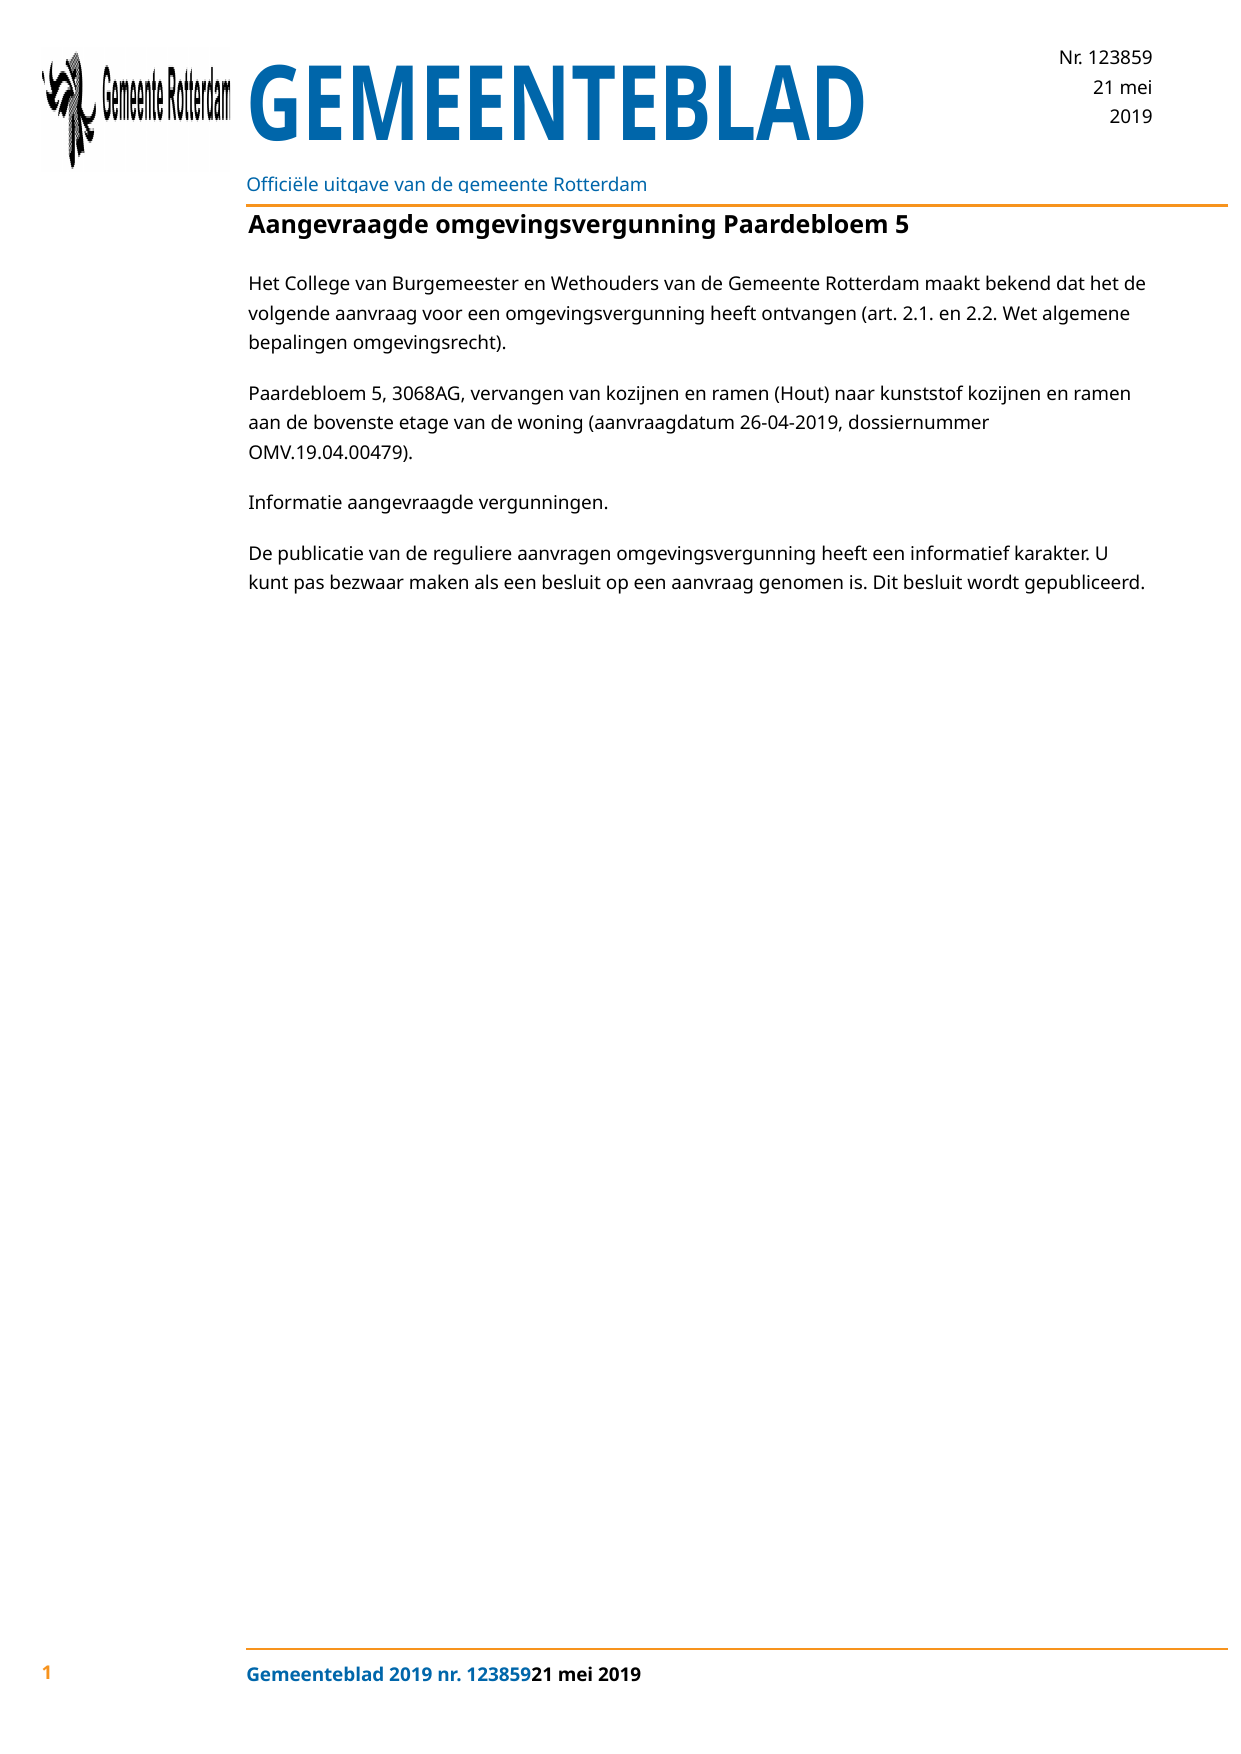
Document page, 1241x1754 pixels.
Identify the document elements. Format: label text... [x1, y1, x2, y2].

text Informatie aangevraagde vergunningen. [248, 489, 1152, 515]
text Paardebloem 5, 3068AG, vervangen van kozijnen en ramen (Hout) naar kunststof kozijnen en ramen aan de bovenste etage van de woning (aanvraagdatum 26-04-2019, dossiernummer OMV.19.04.00479). [248, 380, 1152, 465]
text De publicatie van de reguliere aanvragen omgevingsvergunning heeft een informatief karakter. U kunt pas bezwaar maken als een besluit op een aanvraag genomen is. Dit besluit wordt gepubliceerd. [248, 540, 1152, 595]
text Het College van Burgemeester en Wethouders van de Gemeente Rotterdam maakt bekend dat het de volgende aanvraag voor een omgevingsvergunning heeft ontvangen (art. 2.1. en 2.2. Wet algemene bepalingen omgevingsrecht). [248, 270, 1152, 355]
picture [41, 47, 231, 172]
text Aangevraagde omgevingsvergunning Paardebloem 5 [248, 207, 1152, 241]
